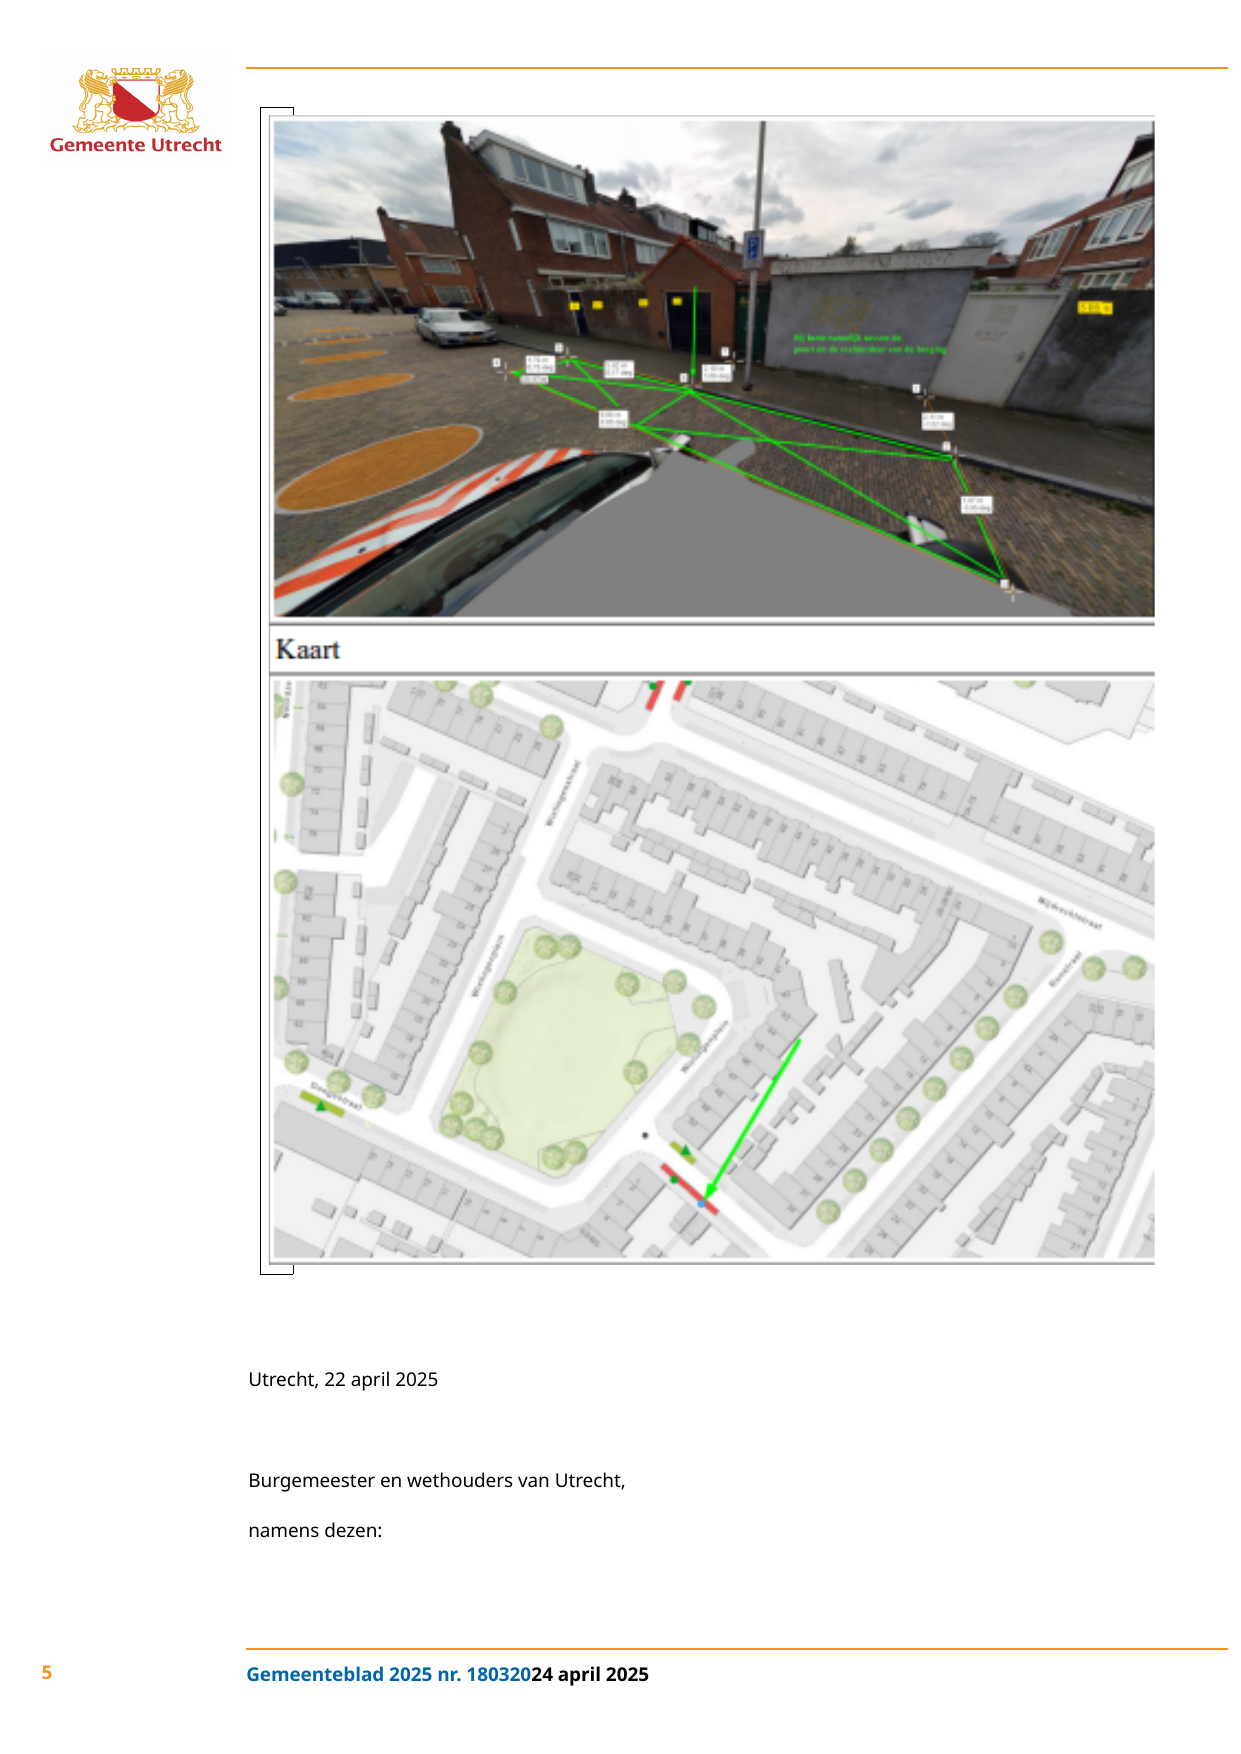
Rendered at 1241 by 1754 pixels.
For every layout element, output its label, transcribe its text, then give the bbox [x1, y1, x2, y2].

text namens dezen: [248, 1518, 1152, 1543]
text Utrecht, 22 april 2025 [248, 1366, 1152, 1392]
text Burgemeester en wethouders van Utrecht, [248, 1467, 1152, 1493]
picture [268, 115, 1155, 1265]
picture [41, 47, 231, 172]
